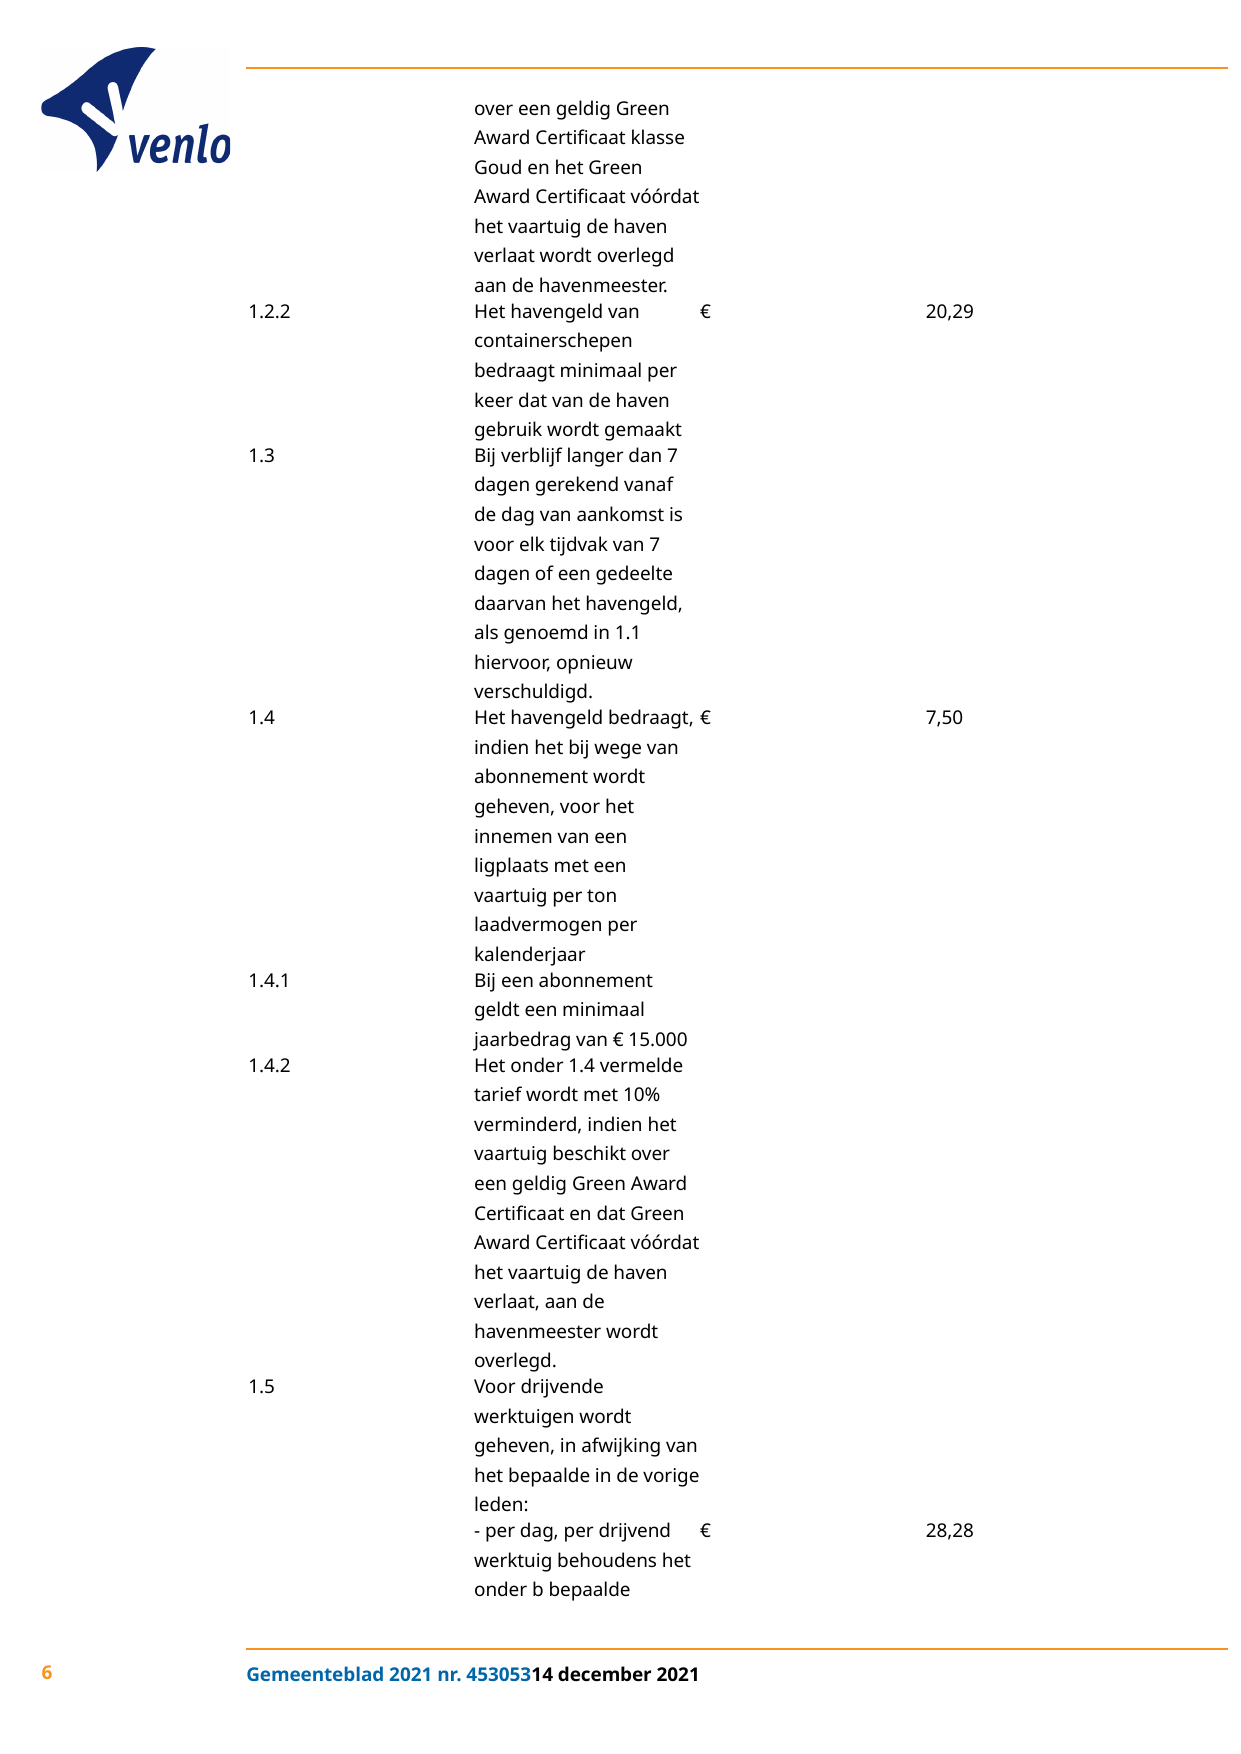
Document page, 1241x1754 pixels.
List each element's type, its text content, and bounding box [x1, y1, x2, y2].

picture [41, 47, 231, 172]
table_cell Het havengeld van containerschepen bedraagt minimaal per keer dat van de haven gebruik wordt gemaakt [474, 298, 700, 442]
table_cell 7,50 [926, 705, 1152, 967]
table_cell Het onder 1.4 vermelde tarief wordt met 10% verminderd, indien het vaartuig beschikt over een geldig Green Award Certificaat en dat Green Award Certificaat vóórdat het vaartuig de haven verlaat, aan de havenmeester wordt overlegd. [474, 1052, 700, 1373]
table_cell [700, 442, 926, 704]
table_cell € [700, 1518, 926, 1602]
table_cell [926, 442, 1152, 704]
table_cell 28,28 [926, 1518, 1152, 1602]
table_cell 20,29 [926, 298, 1152, 442]
table_cell [700, 1052, 926, 1373]
table_cell [926, 1052, 1152, 1373]
table_cell Bij een abonnement geldt een minimaal jaarbedrag van € 15.000 [474, 967, 700, 1052]
table_cell Het havengeld bedraagt, indien het bij wege van abonnement wordt geheven, voor het innemen van een ligplaats met een vaartuig per ton laadvermogen per kalenderjaar [474, 705, 700, 967]
table_cell Voor drijvende werktuigen wordt geheven, in afwijking van het bepaalde in de vorige leden: [474, 1373, 700, 1517]
table_cell 1.3 [248, 442, 474, 704]
table_cell [248, 95, 474, 298]
table_cell 1.4.2 [248, 1052, 474, 1373]
table_cell [700, 967, 926, 1052]
table_cell [700, 1373, 926, 1517]
table_cell € [700, 298, 926, 442]
table_cell [926, 95, 1152, 298]
table_cell 1.2.2 [248, 298, 474, 442]
table_cell [248, 1518, 474, 1602]
table_cell 1.4 [248, 705, 474, 967]
table_cell Bij verblijf langer dan 7 dagen gerekend vanaf de dag van aankomst is voor elk tijdvak van 7 dagen of een gedeelte daarvan het havengeld, als genoemd in 1.1 hiervoor, opnieuw verschuldigd. [474, 442, 700, 704]
table_cell 1.5 [248, 1373, 474, 1517]
table_cell [926, 967, 1152, 1052]
table_cell over een geldig Green Award Certificaat klasse Goud en het Green Award Certificaat vóórdat het vaartuig de haven verlaat wordt overlegd aan de havenmeester. [474, 95, 700, 298]
table_cell [700, 95, 926, 298]
table_cell € [700, 705, 926, 967]
table_cell - per dag, per drijvend werktuig behoudens het onder b bepaalde [474, 1518, 700, 1602]
table_cell [926, 1373, 1152, 1517]
table_cell 1.4.1 [248, 967, 474, 1052]
